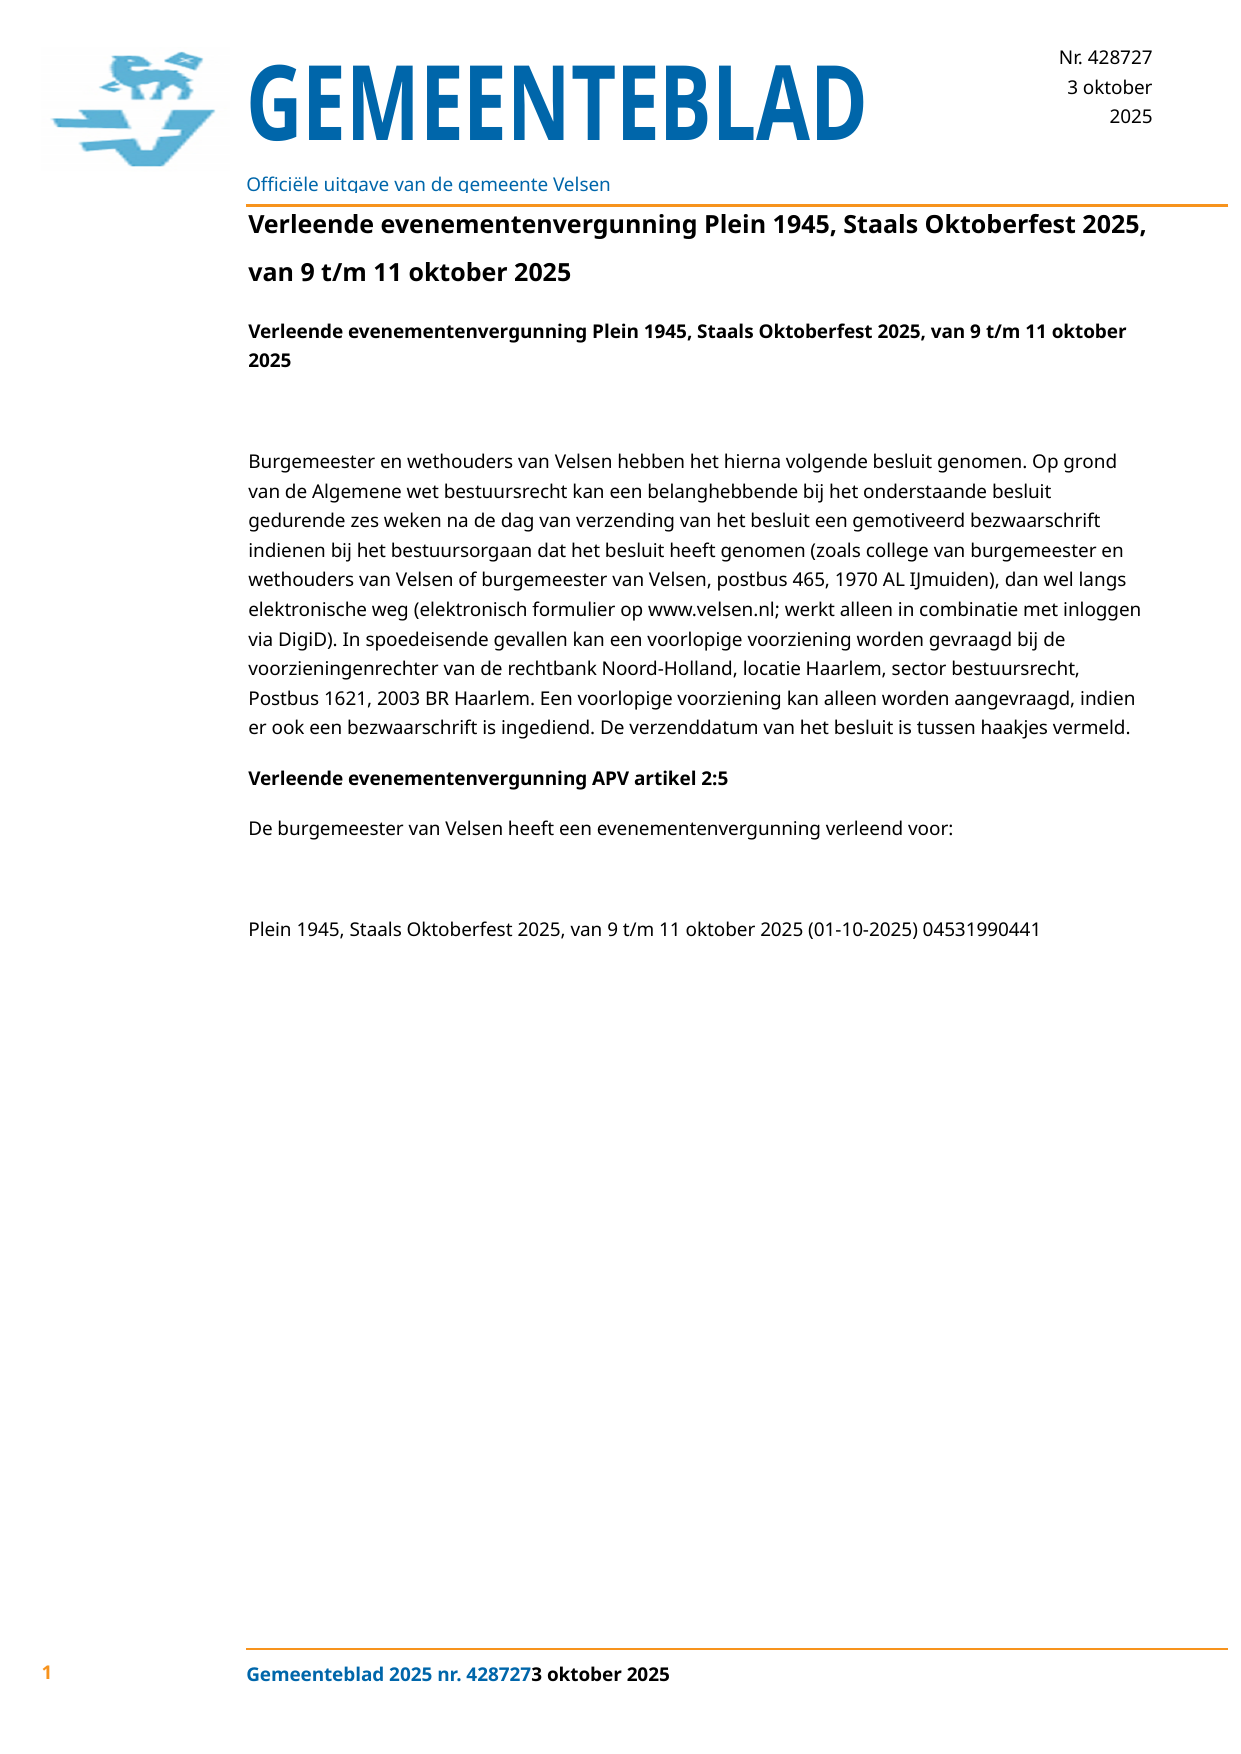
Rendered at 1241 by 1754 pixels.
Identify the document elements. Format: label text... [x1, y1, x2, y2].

text Burgemeester en wethouders van Velsen hebben het hierna volgende besluit genomen. Op grond van de Algemene wet bestuursrecht kan een belanghebbende bij het onderstaande besluit gedurende zes weken na de dag van verzending van het besluit een gemotiveerd bezwaarschrift indienen bij het bestuursorgaan dat het besluit heeft genomen (zoals college van burgemeester en wethouders van Velsen of burgemeester van Velsen, postbus 465, 1970 AL IJmuiden), dan wel langs elektronische weg (elektronisch formulier op www.velsen.nl; werkt alleen in combinatie met inloggen via DigiD). In spoedeisende gevallen kan een voorlopige voorziening worden gevraagd bij de voorzieningenrechter van de rechtbank Noord-Holland, locatie Haarlem, sector bestuursrecht, Postbus 1621, 2003 BR Haarlem. Een voorlopige voorziening kan alleen worden aangevraagd, indien er ook een bezwaarschrift is ingediend. De verzenddatum van het besluit is tussen haakjes vermeld. [248, 448, 1152, 740]
text Verleende evenementenvergunning Plein 1945, Staals Oktoberfest 2025, van 9 t/m 11 oktober 2025 [248, 207, 1152, 288]
text Verleende evenementenvergunning Plein 1945, Staals Oktoberfest 2025, van 9 t/m 11 oktober 2025 [248, 318, 1152, 373]
text Verleende evenementenvergunning APV artikel 2:5 [248, 765, 1152, 791]
picture [41, 47, 231, 172]
text Plein 1945, Staals Oktoberfest 2025, van 9 t/m 11 oktober 2025 (01-10-2025) 04531990441 [248, 916, 1152, 942]
text De burgemeester van Velsen heeft een evenementenvergunning verleend voor: [248, 815, 1152, 841]
